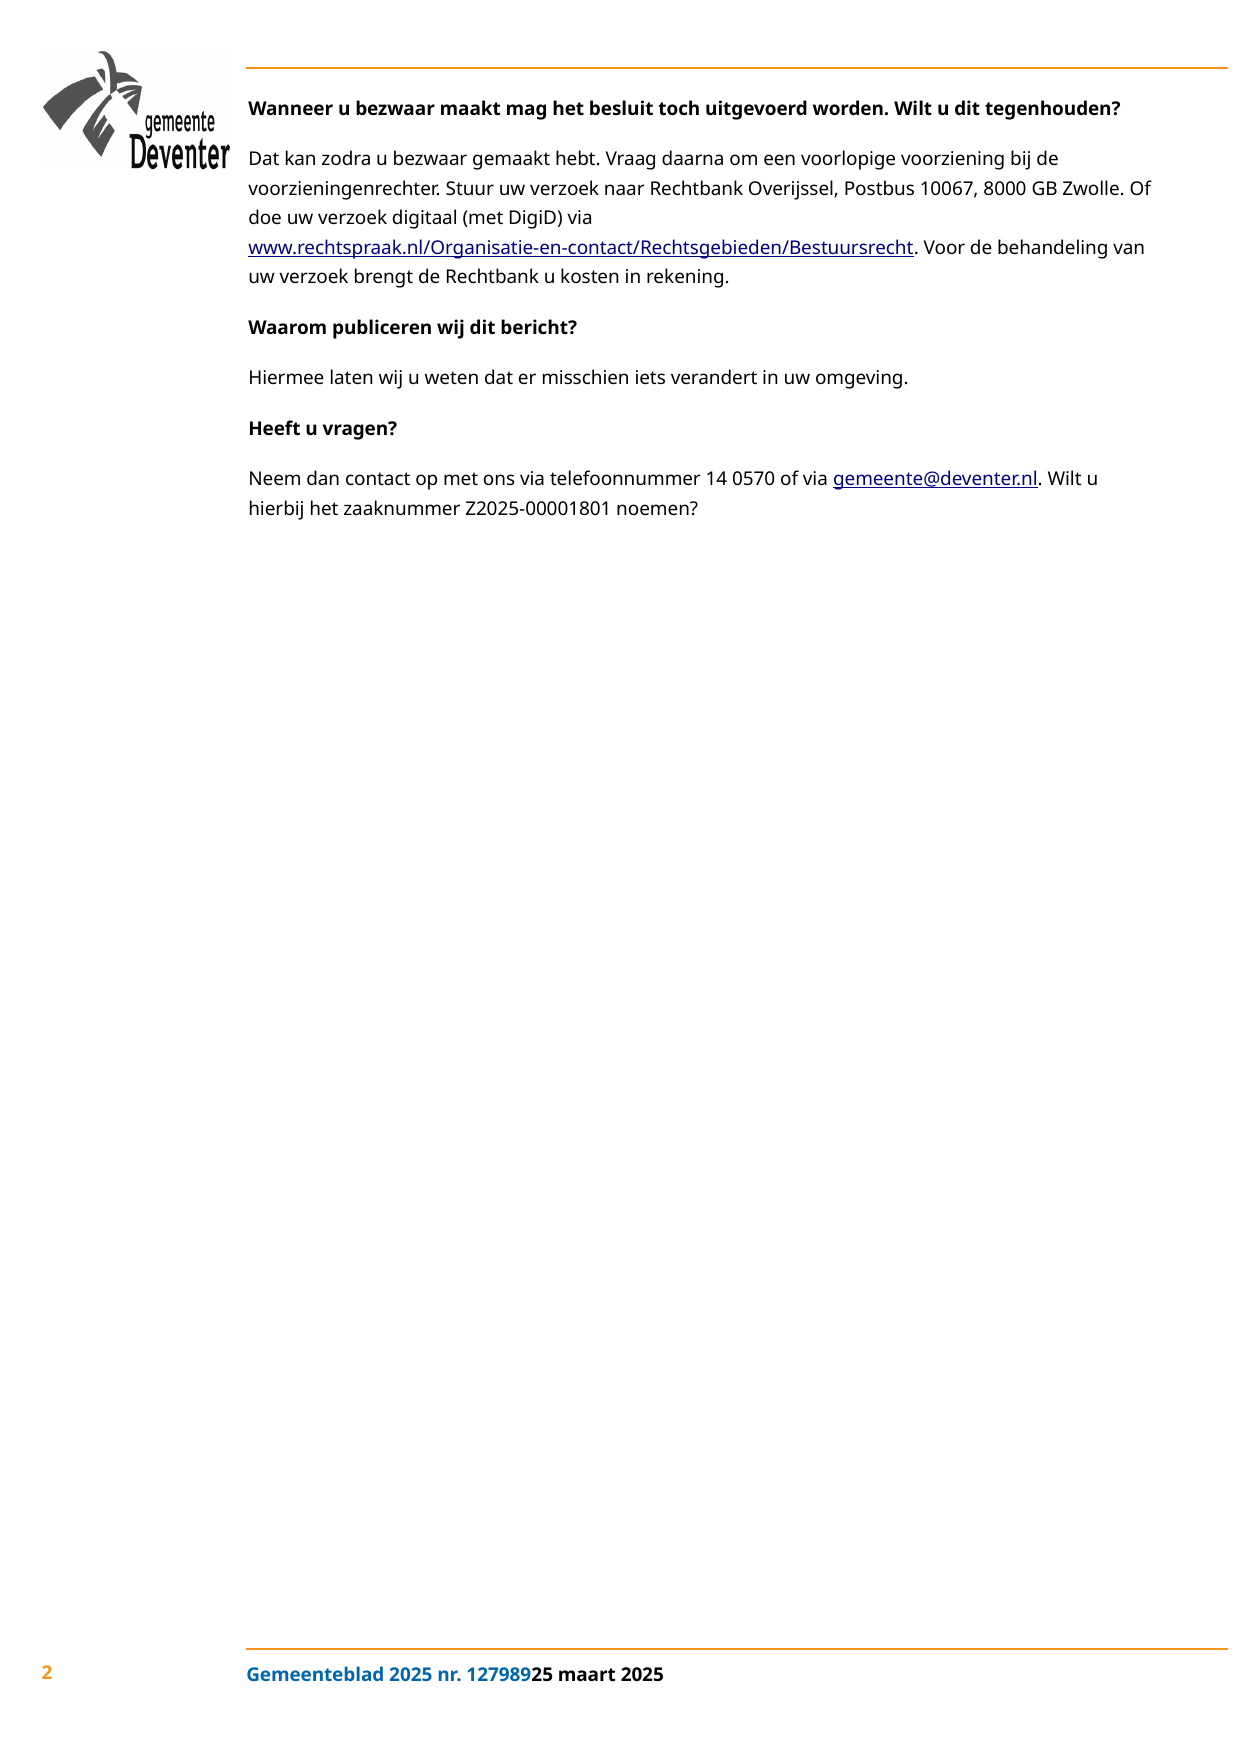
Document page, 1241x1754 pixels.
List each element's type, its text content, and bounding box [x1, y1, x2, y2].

text Waarom publiceren wij dit bericht? [248, 314, 1152, 340]
text Wanneer u bezwaar maakt mag het besluit toch uitgevoerd worden. Wilt u dit tegenhouden? [248, 95, 1152, 121]
picture [41, 47, 231, 172]
text Heeft u vragen? [248, 415, 1152, 441]
text Hiermee laten wij u weten dat er misschien iets verandert in uw omgeving. [248, 364, 1152, 390]
text Neem dan contact op met ons via telefoonnummer 14 0570 of via gemeente@deventer.nl. Wilt u hierbij het zaaknummer Z2025-00001801 noemen? [248, 465, 1152, 521]
text Dat kan zodra u bezwaar gemaakt hebt. Vraag daarna om een voorlopige voorziening bij de voorzieningenrechter. Stuur uw verzoek naar Rechtbank Overijssel, Postbus 10067, 8000 GB Zwolle. Of doe uw verzoek digitaal (met DigiD) via www.rechtspraak.nl/Organisatie-en-contact/Rechtsgebieden/Bestuursrecht. Voor de behandeling van uw verzoek brengt de Rechtbank u kosten in rekening. [248, 145, 1152, 289]
